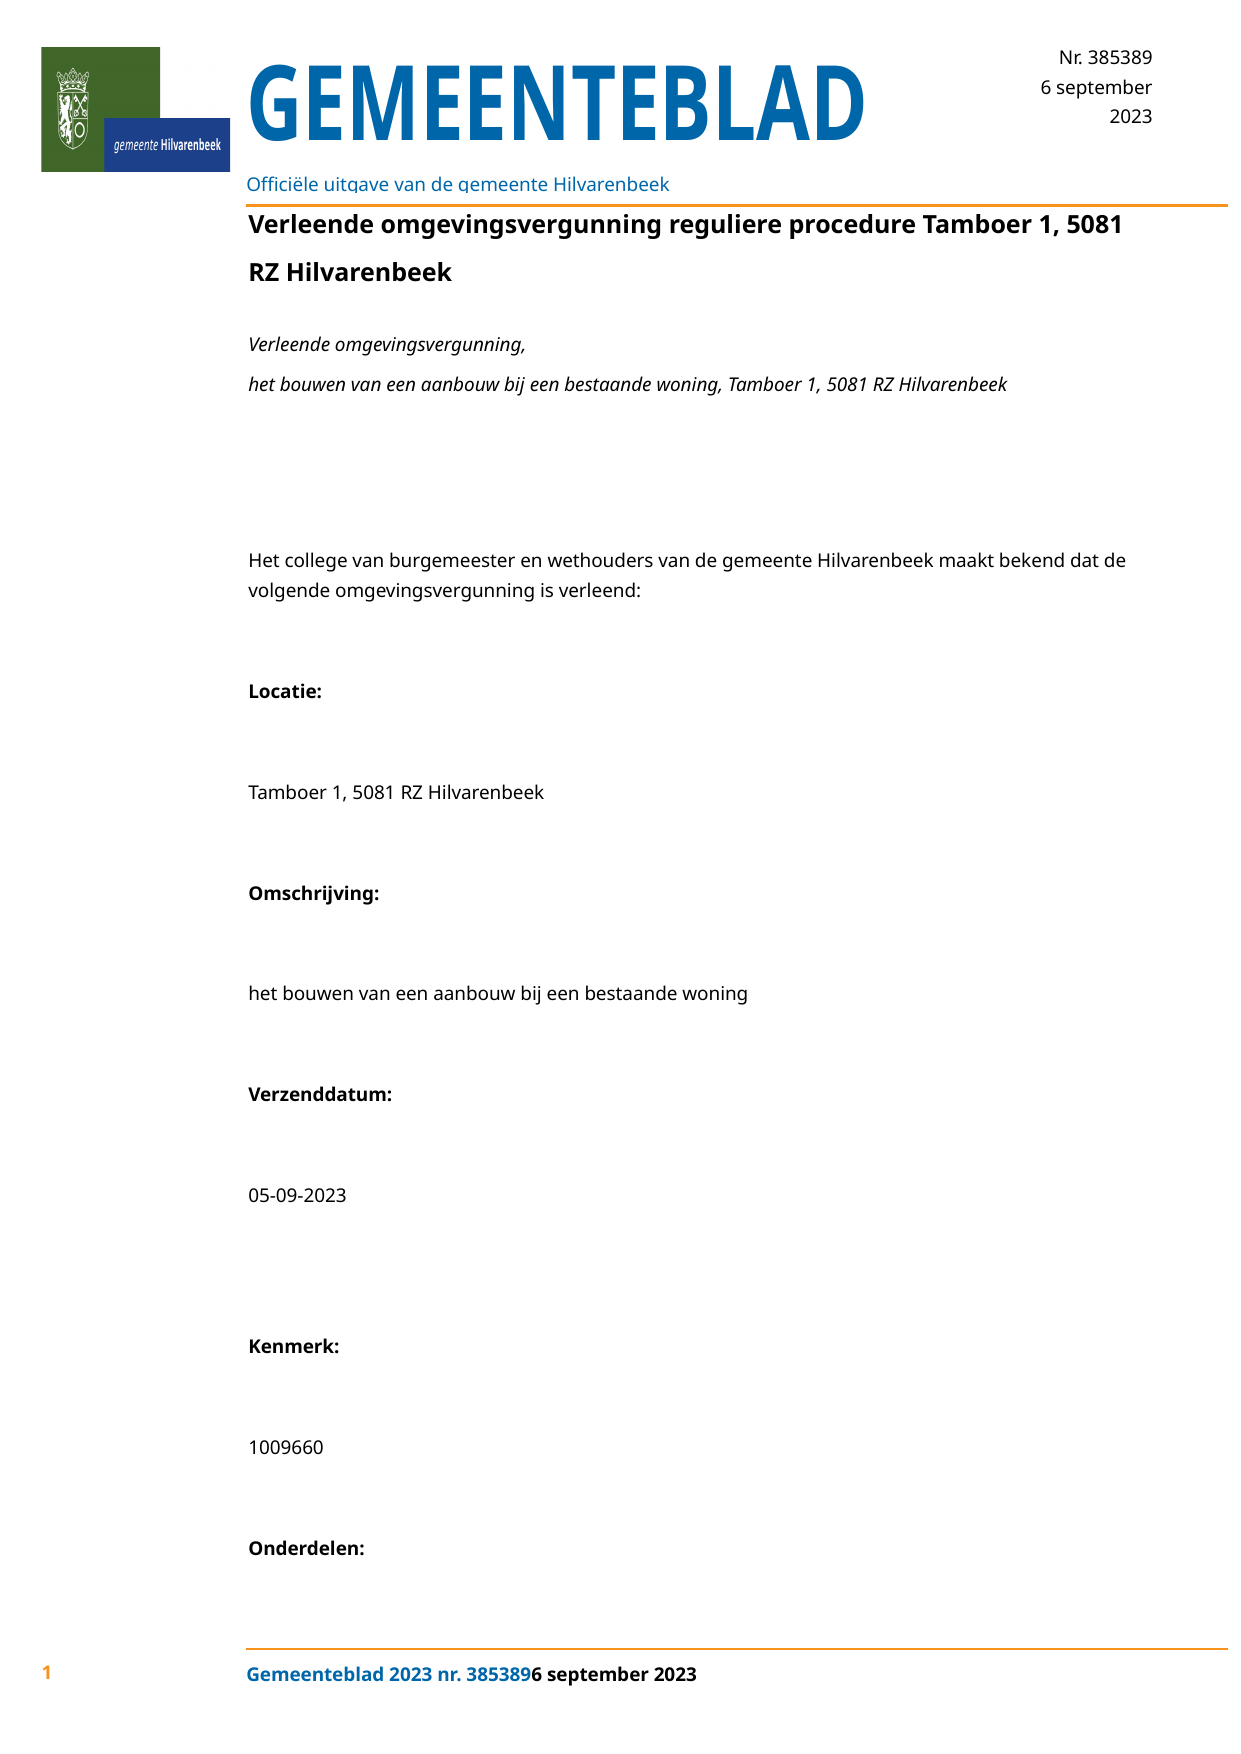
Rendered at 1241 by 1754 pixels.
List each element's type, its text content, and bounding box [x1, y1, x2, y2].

text Verzenddatum: [248, 1081, 1152, 1107]
text Onderdelen: [248, 1535, 1152, 1561]
text Omschrijving: [248, 880, 1152, 906]
text 1009660 [248, 1434, 1152, 1460]
picture [41, 47, 231, 172]
text Tamboer 1, 5081 RZ Hilvarenbeek [248, 779, 1152, 805]
text Locatie: [248, 678, 1152, 704]
text het bouwen van een aanbouw bij een bestaande woning, Tamboer 1, 5081 RZ Hilvarenbeek [248, 371, 1152, 396]
text 05-09-2023 [248, 1182, 1152, 1208]
text het bouwen van een aanbouw bij een bestaande woning [248, 981, 1152, 1006]
text Verleende omgevingsvergunning, [248, 331, 1152, 357]
text Verleende omgevingsvergunning reguliere procedure Tamboer 1, 5081 RZ Hilvarenbeek [248, 207, 1152, 288]
text Het college van burgemeester en wethouders van de gemeente Hilvarenbeek maakt bekend dat de volgende omgevingsvergunning is verleend: [248, 548, 1152, 603]
text Kenmerk: [248, 1333, 1152, 1359]
